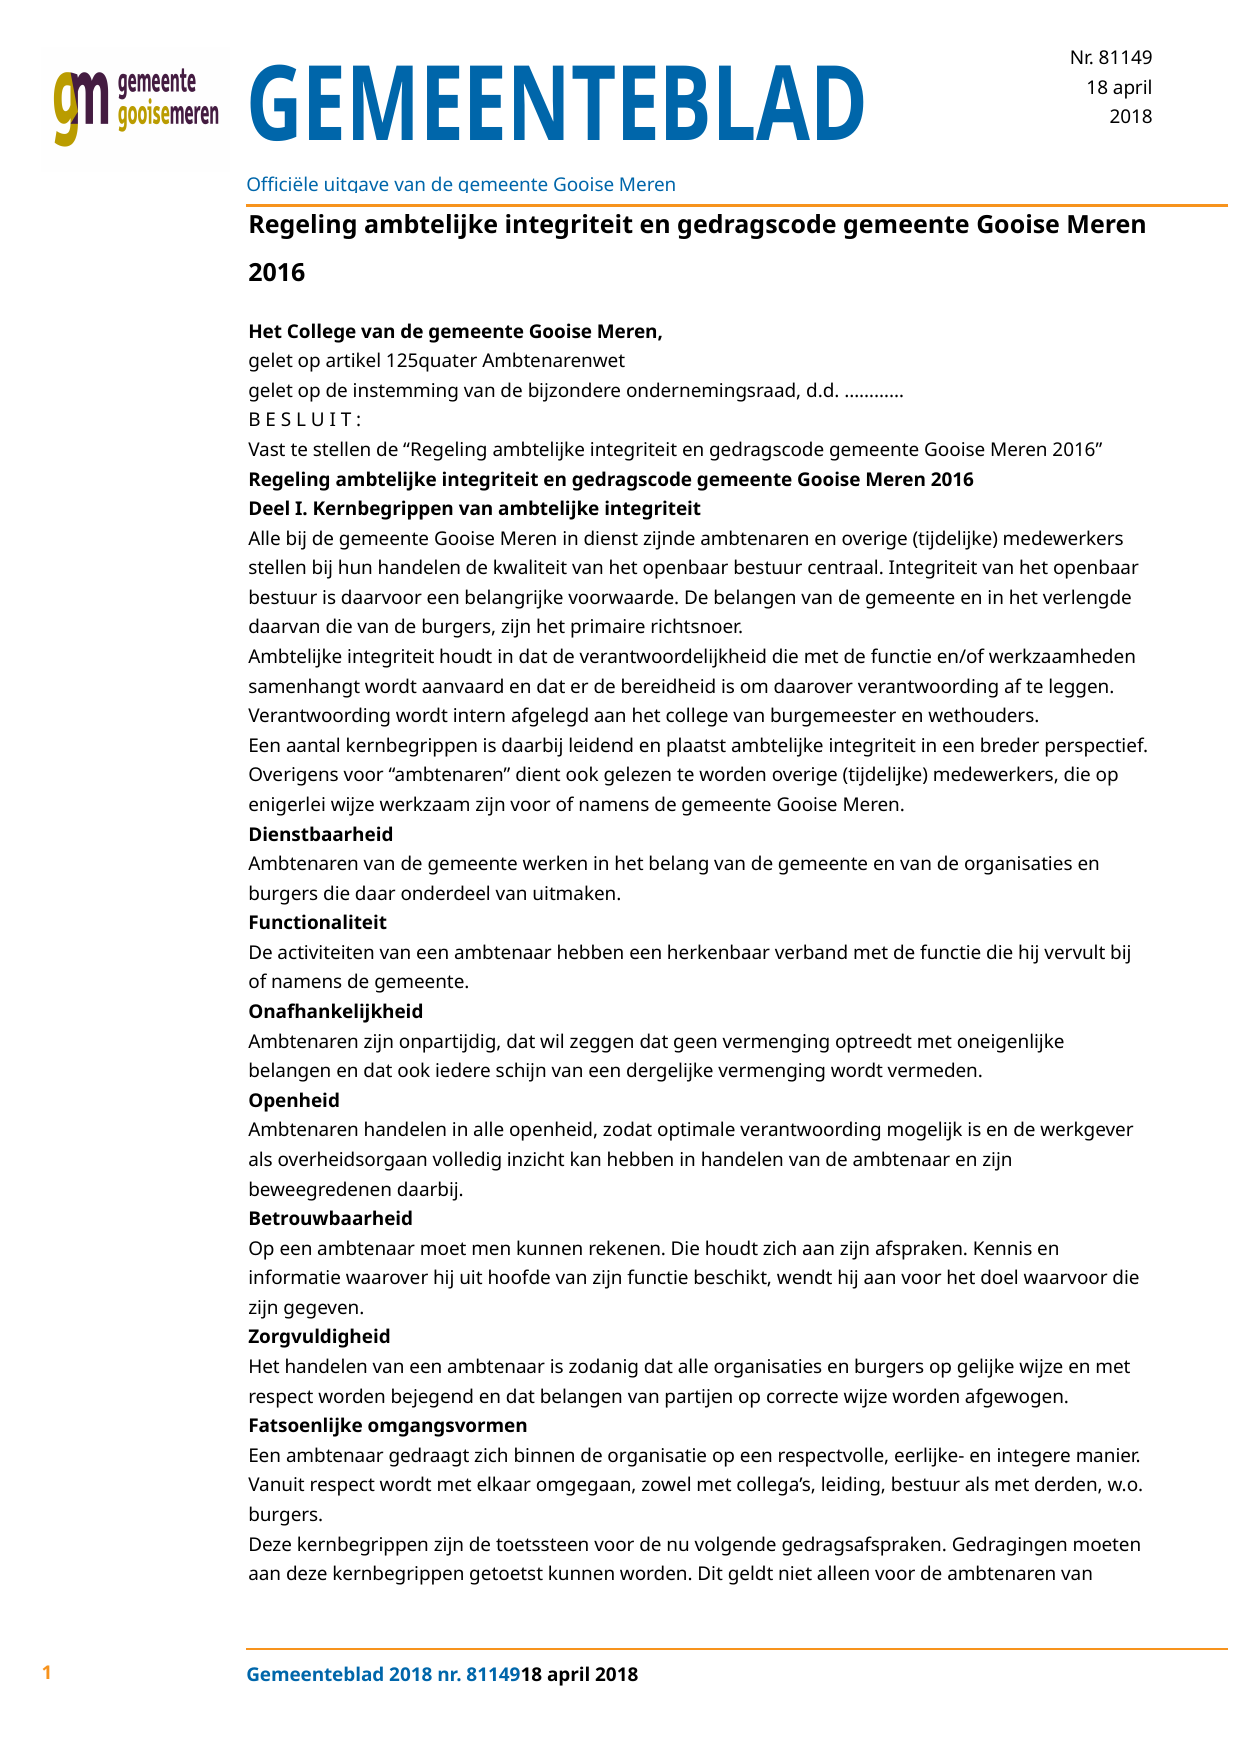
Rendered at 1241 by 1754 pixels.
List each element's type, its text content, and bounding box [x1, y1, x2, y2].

picture [41, 47, 231, 172]
text Zorgvuldigheid [248, 1324, 1152, 1349]
text De activiteiten van een ambtenaar hebben een herkenbaar verband met de functie die hij vervult bij of namens de gemeente. [248, 939, 1152, 994]
text Functionaliteit [248, 909, 1152, 935]
text Deel I. Kernbegrippen van ambtelijke integriteit [248, 495, 1152, 521]
text Regeling ambtelijke integriteit en gedragscode gemeente Gooise Meren 2016 [248, 466, 1152, 492]
text Ambtelijke integriteit houdt in dat de verantwoordelijkheid die met de functie en/of werkzaamheden samenhangt wordt aanvaard en dat er de bereidheid is om daarover verantwoording af te leggen. Verantwoording wordt intern afgelegd aan het college van burgemeester en wethouders. [248, 643, 1152, 728]
text Fatsoenlijke omgangsvormen [248, 1412, 1152, 1438]
text Onafhankelijkheid [248, 998, 1152, 1024]
text gelet op artikel 125quater Ambtenarenwet [248, 347, 1152, 373]
text B E S L U I T : [248, 407, 1152, 432]
text Op een ambtenaar moet men kunnen rekenen. Die houdt zich aan zijn afspraken. Kennis en informatie waarover hij uit hoofde van zijn functie beschikt, wendt hij aan voor het doel waarvoor die zijn gegeven. [248, 1235, 1152, 1320]
text Ambtenaren zijn onpartijdig, dat wil zeggen dat geen vermenging optreedt met oneigenlijke belangen en dat ook iedere schijn van een dergelijke vermenging wordt vermeden. [248, 1028, 1152, 1083]
text Deze kernbegrippen zijn de toetssteen voor de nu volgende gedragsafspraken. Gedragingen moeten aan deze kernbegrippen getoetst kunnen worden. Dit geldt niet alleen voor de ambtenaren van [248, 1531, 1152, 1586]
text Dienstbaarheid [248, 821, 1152, 847]
text Een aantal kernbegrippen is daarbij leidend en plaatst ambtelijke integriteit in een breder perspectief. Overigens voor “ambtenaren” dient ook gelezen te worden overige (tijdelijke) medewerkers, die op enigerlei wijze werkzaam zijn voor of namens de gemeente Gooise Meren. [248, 732, 1152, 817]
text Vast te stellen de “Regeling ambtelijke integriteit en gedragscode gemeente Gooise Meren 2016” [248, 436, 1152, 462]
text Het College van de gemeente Gooise Meren, [248, 318, 1152, 344]
text Openheid [248, 1087, 1152, 1113]
text Regeling ambtelijke integriteit en gedragscode gemeente Gooise Meren 2016 [248, 207, 1152, 288]
text Alle bij de gemeente Gooise Meren in dienst zijnde ambtenaren en overige (tijdelijke) medewerkers stellen bij hun handelen de kwaliteit van het openbaar bestuur centraal. Integriteit van het openbaar bestuur is daarvoor een belangrijke voorwaarde. De belangen van de gemeente en in het verlengde daarvan die van de burgers, zijn het primaire richtsnoer. [248, 525, 1152, 639]
text Het handelen van een ambtenaar is zodanig dat alle organisaties en burgers op gelijke wijze en met respect worden bejegend en dat belangen van partijen op correcte wijze worden afgewogen. [248, 1353, 1152, 1409]
text gelet op de instemming van de bijzondere ondernemingsraad, d.d. ………… [248, 377, 1152, 403]
text Betrouwbaarheid [248, 1205, 1152, 1231]
text Ambtenaren van de gemeente werken in het belang van de gemeente en van de organisaties en burgers die daar onderdeel van uitmaken. [248, 850, 1152, 906]
text Een ambtenaar gedraagt zich binnen de organisatie op een respectvolle, eerlijke- en integere manier. Vanuit respect wordt met elkaar omgegaan, zowel met collega’s, leiding, bestuur als met derden, w.o. burgers. [248, 1442, 1152, 1527]
text Ambtenaren handelen in alle openheid, zodat optimale verantwoording mogelijk is en de werkgever als overheidsorgaan volledig inzicht kan hebben in handelen van de ambtenaar en zijn beweegredenen daarbij. [248, 1117, 1152, 1202]
